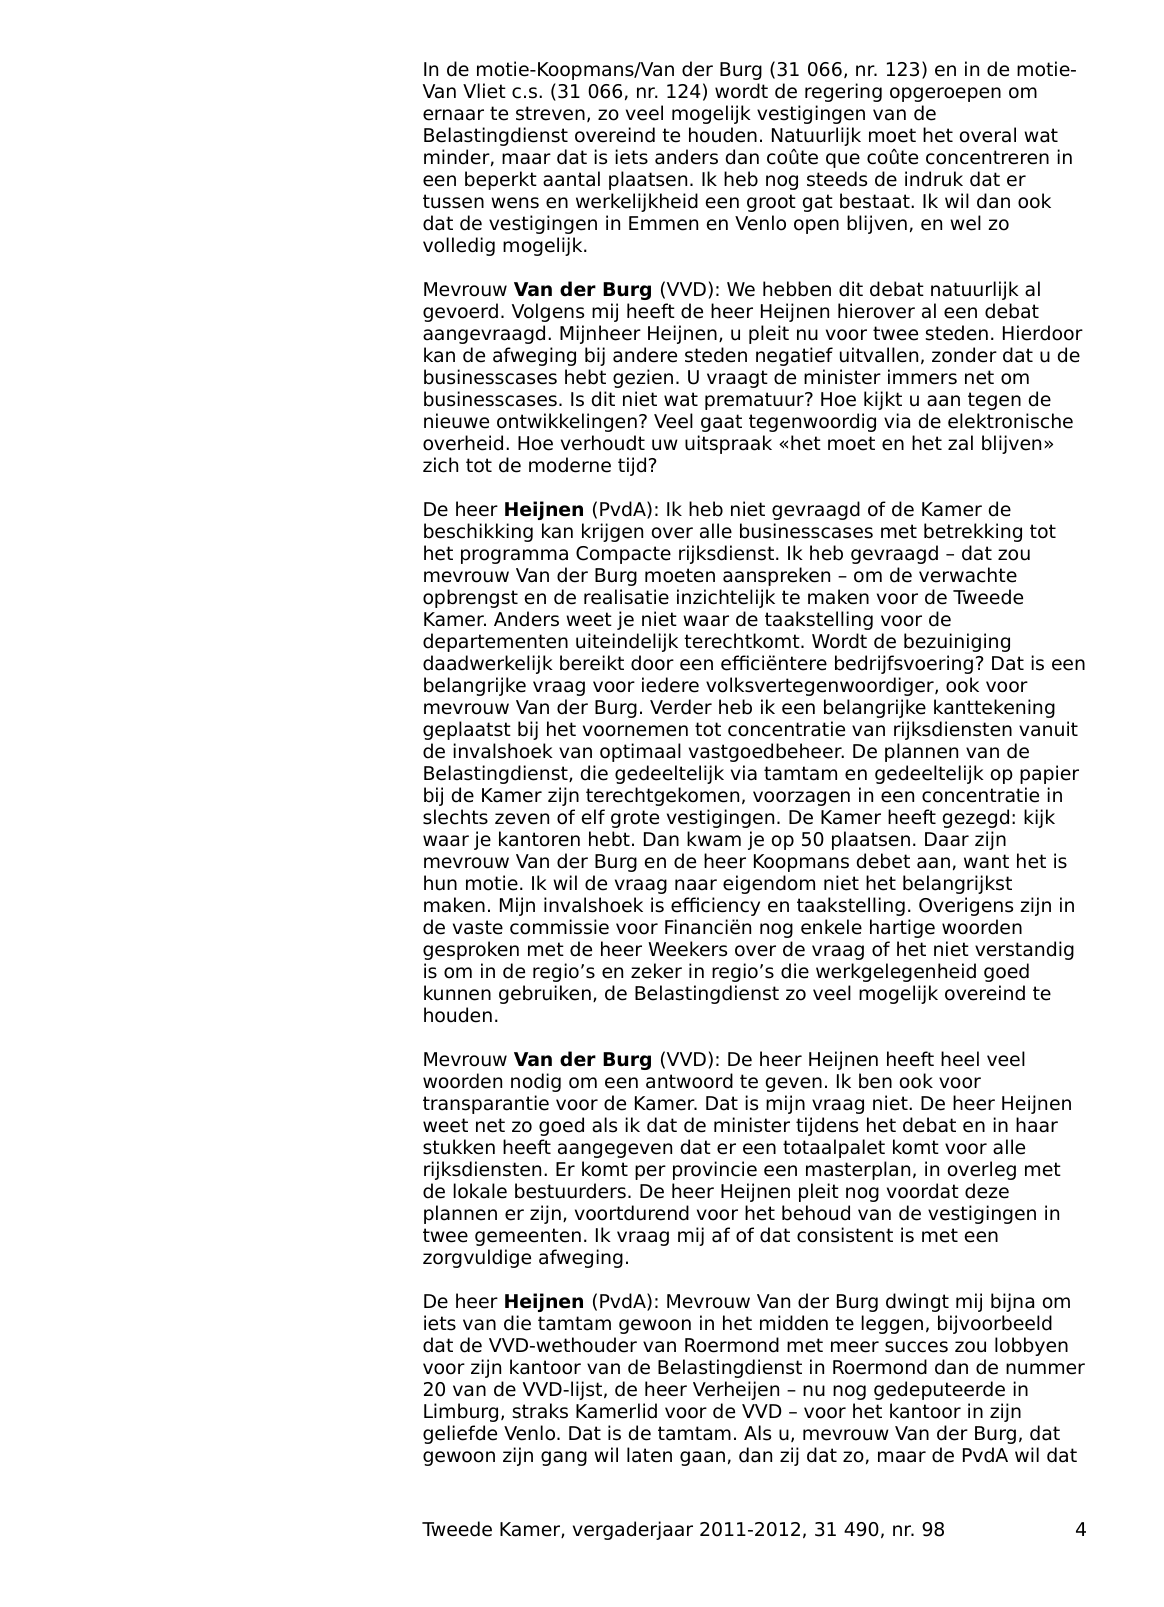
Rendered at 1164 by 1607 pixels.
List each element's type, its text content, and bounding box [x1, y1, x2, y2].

text De heer Heijnen (PvdA): Ik heb niet gevraagd of de Kamer de beschikking kan krijgen over alle businesscases met betrekking tot het programma Compacte rijksdienst. Ik heb gevraagd – dat zou mevrouw Van der Burg moeten aanspreken – om de verwachte opbrengst en de realisatie inzichtelijk te maken voor de Tweede Kamer. Anders weet je niet waar de taakstelling voor de departementen uiteindelijk terechtkomt. Wordt de bezuiniging daadwerkelijk bereikt door een efficiëntere bedrijfsvoering? Dat is een belangrijke vraag voor iedere volksvertegenwoordiger, ook voor mevrouw Van der Burg. Verder heb ik een belangrijke kanttekening geplaatst bij het voornemen tot concentratie van rijksdiensten vanuit de invalshoek van optimaal vastgoedbeheer. De plannen van de Belastingdienst, die gedeeltelijk via tamtam en gedeeltelijk op papier bij de Kamer zijn terechtgekomen, voorzagen in een concentratie in slechts zeven of elf grote vestigingen. De Kamer heeft gezegd: kijk waar je kantoren hebt. Dan kwam je op 50 plaatsen. Daar zijn mevrouw Van der Burg en de heer Koopmans debet aan, want het is hun motie. Ik wil de vraag naar eigendom niet het belangrijkst maken. Mijn invalshoek is efficiency en taakstelling. Overigens zijn in de vaste commissie voor Financiën nog enkele hartige woorden gesproken met de heer Weekers over de vraag of het niet verstandig is om in de regio’s en zeker in regio’s die werkgelegenheid goed kunnen gebruiken, de Belastingdienst zo veel mogelijk overeind te houden. [422, 499, 1087, 1027]
text In de motie-Koopmans/Van der Burg (31 066, nr. 123) en in de motie-Van Vliet c.s. (31 066, nr. 124) wordt de regering opgeroepen om ernaar te streven, zo veel mogelijk vestigingen van de Belastingdienst overeind te houden. Natuurlijk moet het overal wat minder, maar dat is iets anders dan coûte que coûte concentreren in een beperkt aantal plaatsen. Ik heb nog steeds de indruk dat er tussen wens en werkelijkheid een groot gat bestaat. Ik wil dan ook dat de vestigingen in Emmen en Venlo open blijven, en wel zo volledig mogelijk. [422, 59, 1087, 257]
text De heer Heijnen (PvdA): Mevrouw Van der Burg dwingt mij bijna om iets van die tamtam gewoon in het midden te leggen, bijvoorbeeld dat de VVD-wethouder van Roermond met meer succes zou lobbyen voor zijn kantoor van de Belastingdienst in Roermond dan de nummer 20 van de VVD-lijst, de heer Verheijen – nu nog gedeputeerde in Limburg, straks Kamerlid voor de VVD – voor het kantoor in zijn geliefde Venlo. Dat is de tamtam. Als u, mevrouw Van der Burg, dat gewoon zijn gang wil laten gaan, dan zij dat zo, maar de PvdA wil dat [422, 1291, 1087, 1467]
text Mevrouw Van der Burg (VVD): De heer Heijnen heeft heel veel woorden nodig om een antwoord te geven. Ik ben ook voor transparantie voor de Kamer. Dat is mijn vraag niet. De heer Heijnen weet net zo goed als ik dat de minister tijdens het debat en in haar stukken heeft aangegeven dat er een totaalpalet komt voor alle rijksdiensten. Er komt per provincie een masterplan, in overleg met de lokale bestuurders. De heer Heijnen pleit nog voordat deze plannen er zijn, voortdurend voor het behoud van de vestigingen in twee gemeenten. Ik vraag mij af of dat consistent is met een zorgvuldige afweging. [422, 1049, 1087, 1268]
text Mevrouw Van der Burg (VVD): We hebben dit debat natuurlijk al gevoerd. Volgens mij heeft de heer Heijnen hierover al een debat aangevraagd. Mijnheer Heijnen, u pleit nu voor twee steden. Hierdoor kan de afweging bij andere steden negatief uitvallen, zonder dat u de businesscases hebt gezien. U vraagt de minister immers net om businesscases. Is dit niet wat prematuur? Hoe kijkt u aan tegen de nieuwe ontwikkelingen? Veel gaat tegenwoordig via de elektronische overheid. Hoe verhoudt uw uitspraak «het moet en het zal blijven» zich tot de moderne tijd? [422, 279, 1087, 477]
